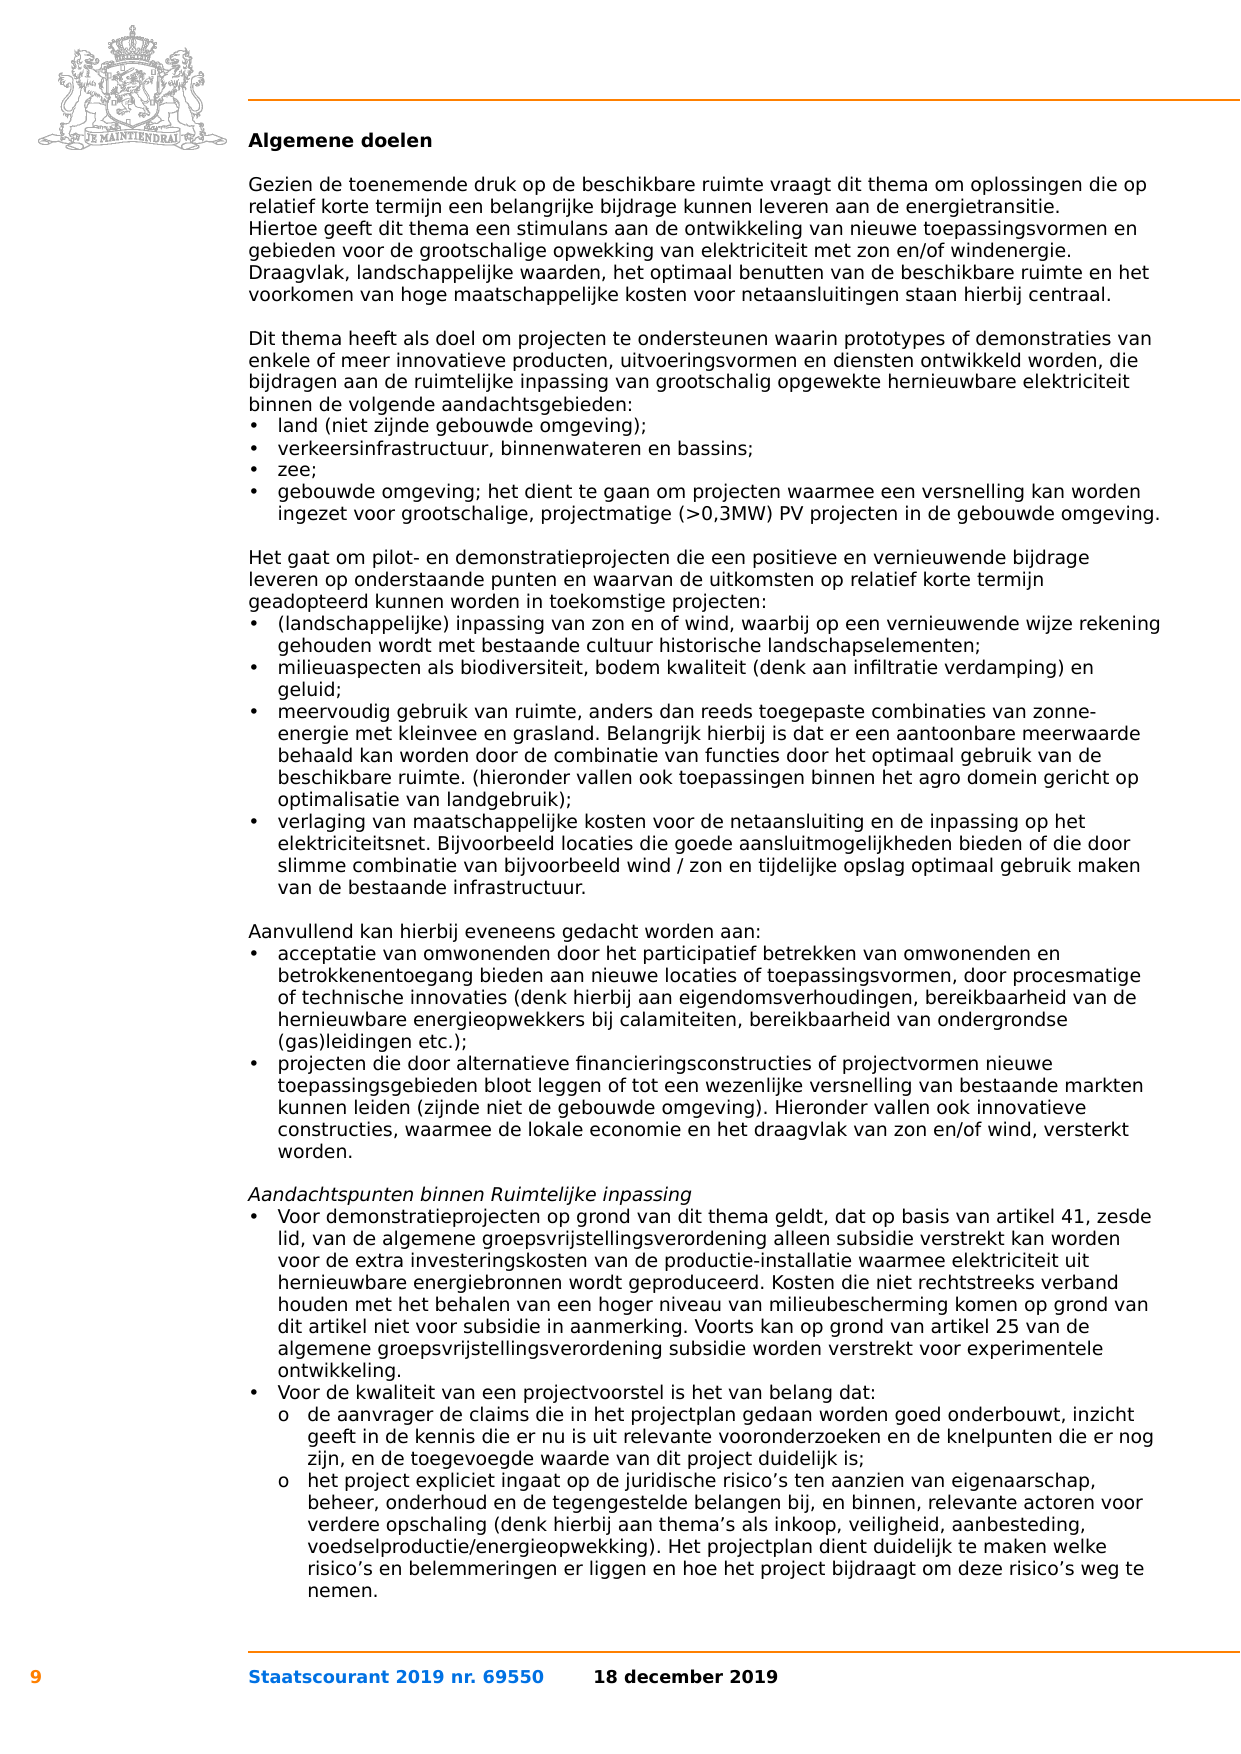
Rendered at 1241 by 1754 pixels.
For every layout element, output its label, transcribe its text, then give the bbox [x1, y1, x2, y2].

text Hiertoe geeft dit thema een stimulans aan de ontwikkeling van nieuwe toepassingsvormen en gebieden voor de grootschalige opwekking van elektriciteit met zon en/of windenergie. Draagvlak, landschappelijke waarden, het optimaal benutten van de beschikbare ruimte en het voorkomen van hoge maatschappelijke kosten voor netaansluitingen staan hierbij centraal. [248, 218, 1163, 306]
subtitle Aandachtspunten binnen Ruimtelijke inpassing [248, 1184, 1163, 1206]
text o het project expliciet ingaat op de juridische risico’s ten aanzien van eigenaarschap, beheer, onderhoud en de tegengestelde belangen bij, en binnen, relevante actoren voor verdere opschaling (denk hierbij aan thema’s als inkoop, veiligheid, aanbesteding, voedselproductie/energieopwekking). Het projectplan dient duidelijk te maken welke risico’s en belemmeringen er liggen en hoe het project bijdraagt om deze risico’s weg te nemen. [278, 1470, 1163, 1602]
text Dit thema heeft als doel om projecten te ondersteunen waarin prototypes of demonstraties van enkele of meer innovatieve producten, uitvoeringsvormen en diensten ontwikkeld worden, die bijdragen aan de ruimtelijke inpassing van grootschalig opgewekte hernieuwbare elektriciteit binnen de volgende aandachtsgebieden: [248, 327, 1163, 415]
text • Voor de kwaliteit van een projectvoorstel is het van belang dat: [248, 1382, 1163, 1404]
text Het gaat om pilot- en demonstratieprojecten die een positieve en vernieuwende bijdrage leveren op onderstaande punten en waarvan de uitkomsten op relatief korte termijn geadopteerd kunnen worden in toekomstige projecten: [248, 547, 1163, 613]
text • verkeersinfrastructuur, binnenwateren en bassins; [248, 437, 1163, 459]
text • zee; [248, 459, 1163, 481]
text • land (niet zijnde gebouwde omgeving); [248, 415, 1163, 437]
text • projecten die door alternatieve financieringsconstructies of projectvormen nieuwe toepassingsgebieden bloot leggen of tot een wezenlijke versnelling van bestaande markten kunnen leiden (zijnde niet de gebouwde omgeving). Hieronder vallen ook innovatieve constructies, waarmee de lokale economie en het draagvlak van zon en/of wind, versterkt worden. [248, 1053, 1163, 1162]
text • meervoudig gebruik van ruimte, anders dan reeds toegepaste combinaties van zonne-energie met kleinvee en grasland. Belangrijk hierbij is dat er een aantoonbare meerwaarde behaald kan worden door de combinatie van functies door het optimaal gebruik van de beschikbare ruimte. (hieronder vallen ook toepassingen binnen het agro domein gericht op optimalisatie van landgebruik); [248, 701, 1163, 811]
text • (landschappelijke) inpassing van zon en of wind, waarbij op een vernieuwende wijze rekening gehouden wordt met bestaande cultuur historische landschapselementen; [248, 613, 1163, 657]
text o de aanvrager de claims die in het projectplan gedaan worden goed onderbouwt, inzicht geeft in de kennis die er nu is uit relevante vooronderzoeken en de knelpunten die er nog zijn, en de toegevoegde waarde van dit project duidelijk is; [278, 1404, 1163, 1470]
text • milieuaspecten als biodiversiteit, bodem kwaliteit (denk aan infiltratie verdamping) en geluid; [248, 657, 1163, 701]
text Gezien de toenemende druk op de beschikbare ruimte vraagt dit thema om oplossingen die op relatief korte termijn een belangrijke bijdrage kunnen leveren aan de energietransitie. [248, 174, 1163, 218]
picture [38, 25, 227, 150]
subtitle Algemene doelen [248, 130, 1163, 152]
text • acceptatie van omwonenden door het participatief betrekken van omwonenden en betrokkenentoegang bieden aan nieuwe locaties of toepassingsvormen, door procesmatige of technische innovaties (denk hierbij aan eigendomsverhoudingen, bereikbaarheid van de hernieuwbare energieopwekkers bij calamiteiten, bereikbaarheid van ondergrondse (gas)leidingen etc.); [248, 943, 1163, 1053]
text • gebouwde omgeving; het dient te gaan om projecten waarmee een versnelling kan worden ingezet voor grootschalige, projectmatige (>0,3MW) PV projecten in de gebouwde omgeving. [248, 481, 1163, 525]
text • Voor demonstratieprojecten op grond van dit thema geldt, dat op basis van artikel 41, zesde lid, van de algemene groepsvrijstellingsverordening alleen subsidie verstrekt kan worden voor de extra investeringskosten van de productie-installatie waarmee elektriciteit uit hernieuwbare energiebronnen wordt geproduceerd. Kosten die niet rechtstreeks verband houden met het behalen van een hoger niveau van milieubescherming komen op grond van dit artikel niet voor subsidie in aanmerking. Voorts kan op grond van artikel 25 van de algemene groepsvrijstellingsverordening subsidie worden verstrekt voor experimentele ontwikkeling. [248, 1206, 1163, 1382]
text Aanvullend kan hierbij eveneens gedacht worden aan: [248, 921, 1163, 943]
text • verlaging van maatschappelijke kosten voor de netaansluiting en de inpassing op het elektriciteitsnet. Bijvoorbeeld locaties die goede aansluitmogelijkheden bieden of die door slimme combinatie van bijvoorbeeld wind / zon en tijdelijke opslag optimaal gebruik maken van de bestaande infrastructuur. [248, 811, 1163, 899]
